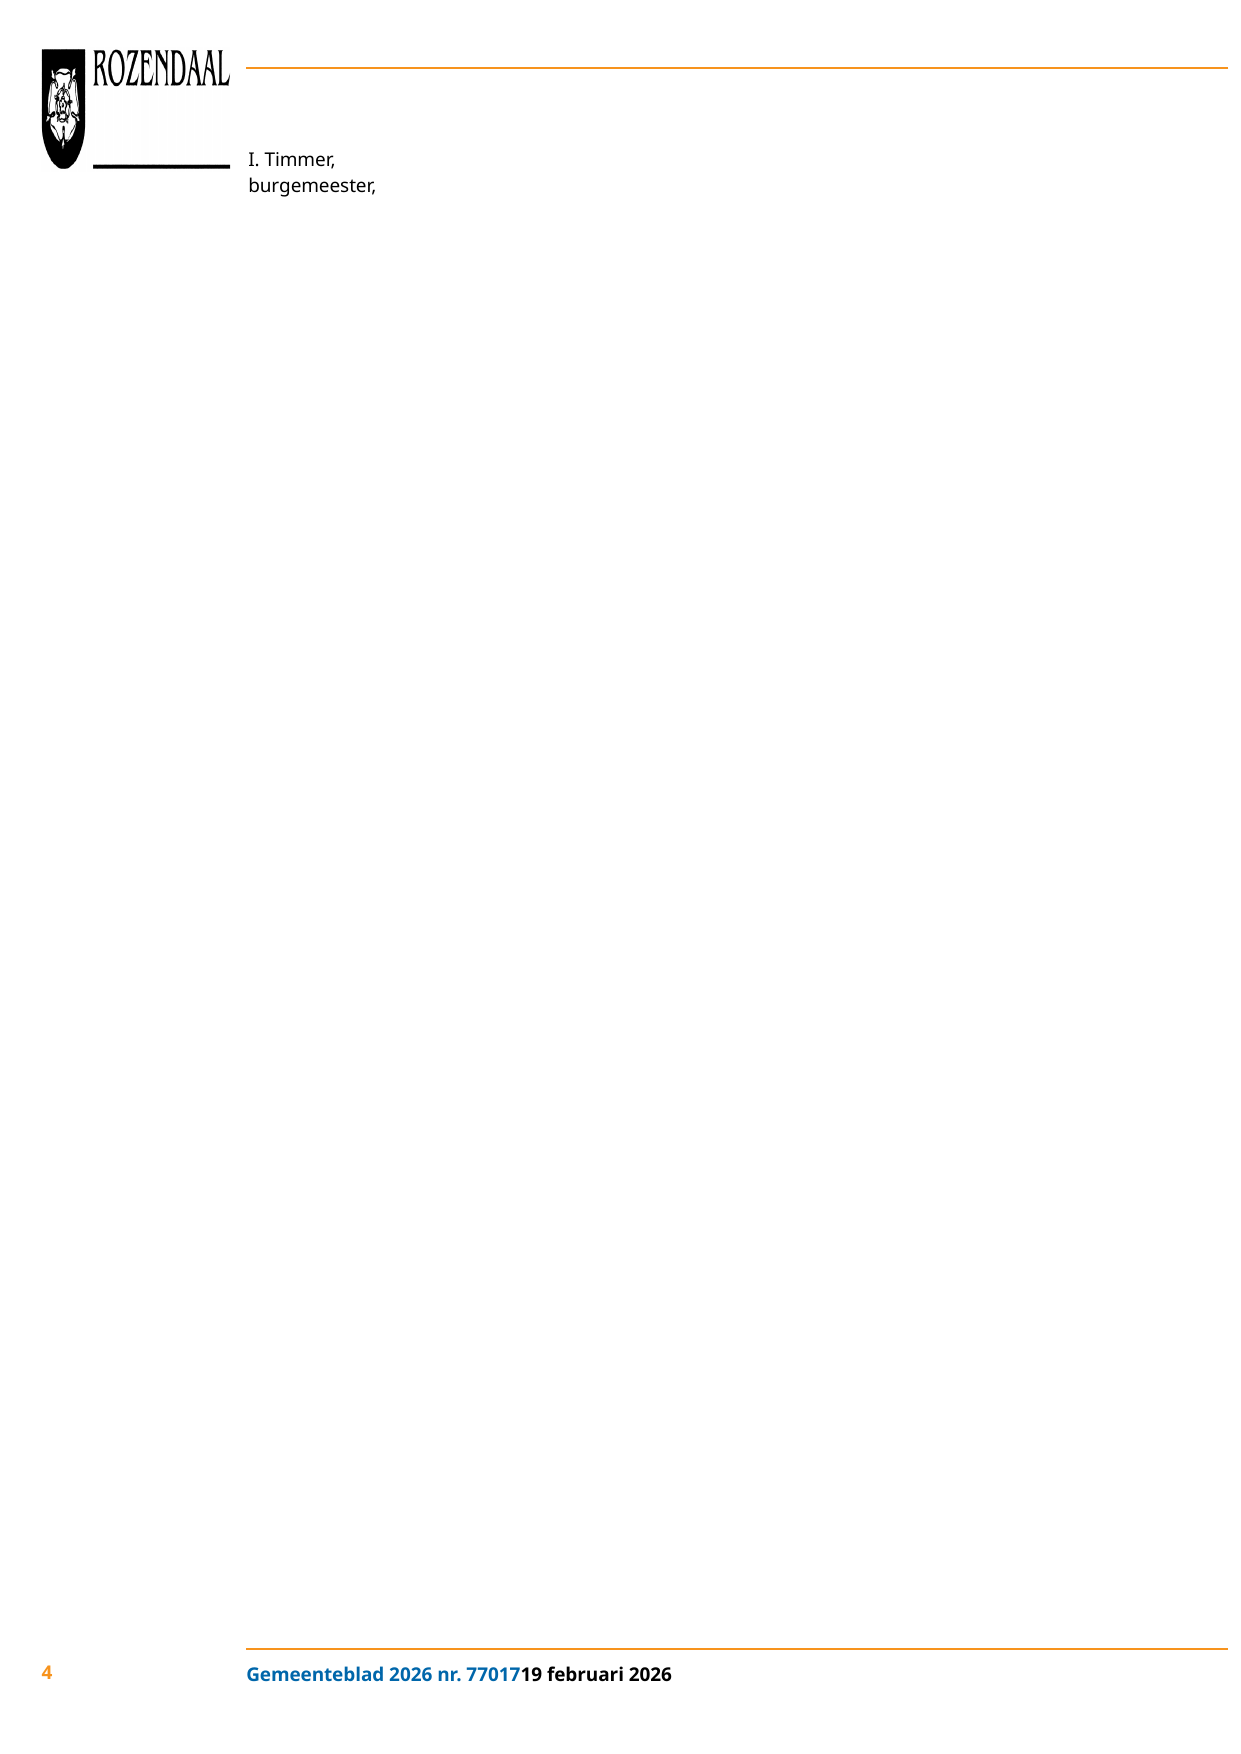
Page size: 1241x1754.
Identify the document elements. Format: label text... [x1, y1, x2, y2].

text burgemeester, [248, 172, 1152, 198]
picture [41, 47, 231, 172]
text I. Timmer, [248, 146, 1152, 172]
